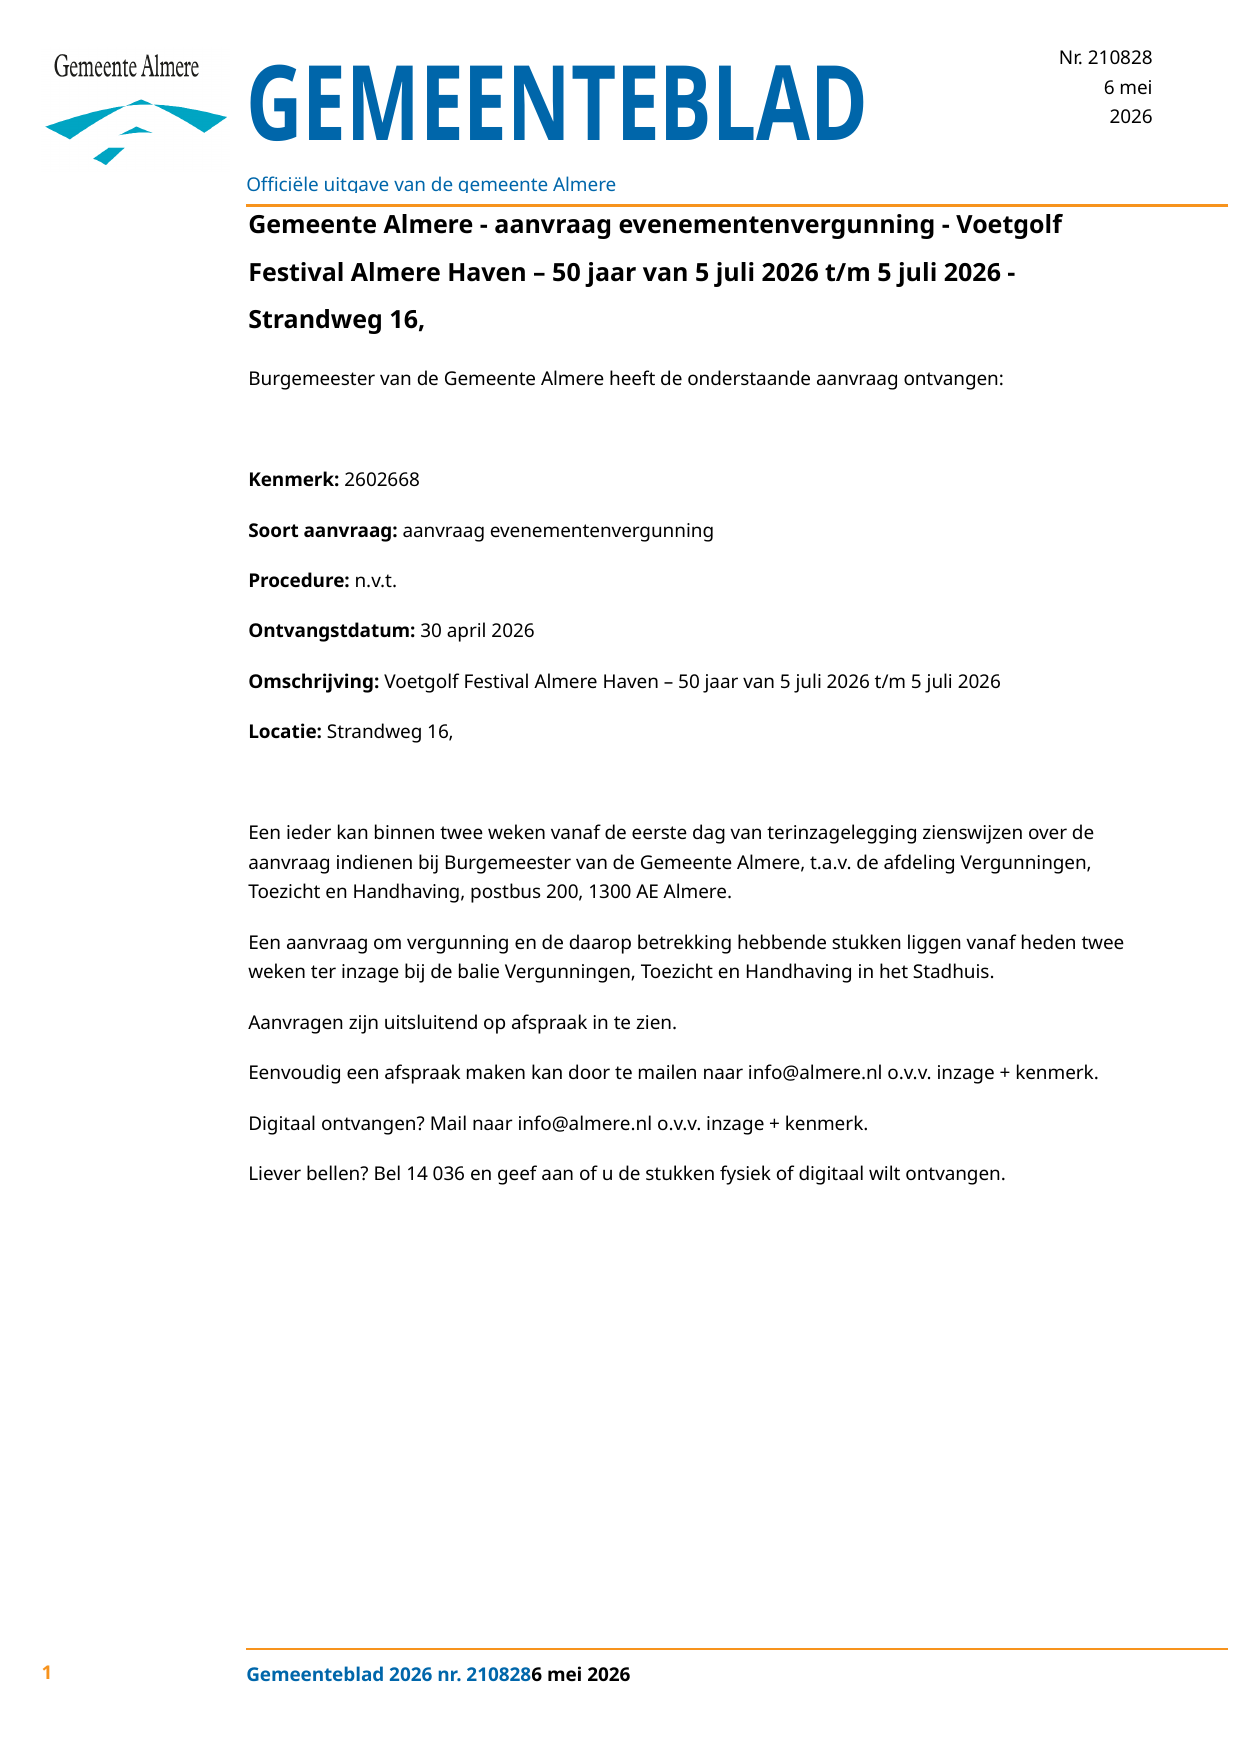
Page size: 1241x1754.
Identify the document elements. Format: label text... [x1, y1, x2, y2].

text Kenmerk: 2602668 [248, 466, 1152, 492]
text Ontvangstdatum: 30 april 2026 [248, 618, 1152, 643]
text Aanvragen zijn uitsluitend op afspraak in te zien. [248, 1009, 1152, 1034]
text Burgemeester van de Gemeente Almere heeft de onderstaande aanvraag ontvangen: [248, 366, 1152, 391]
text Liever bellen? Bel 14 036 en geef aan of u de stukken fysiek of digitaal wilt ontvangen. [248, 1160, 1152, 1186]
text Locatie: Strandweg 16, [248, 718, 1152, 744]
text Procedure: n.v.t. [248, 567, 1152, 593]
picture [41, 47, 231, 172]
text Eenvoudig een afspraak maken kan door te mailen naar info@almere.nl o.v.v. inzage + kenmerk. [248, 1059, 1152, 1085]
text Soort aanvraag: aanvraag evenementenvergunning [248, 517, 1152, 542]
text Digitaal ontvangen? Mail naar info@almere.nl o.v.v. inzage + kenmerk. [248, 1110, 1152, 1135]
text Gemeente Almere - aanvraag evenementenvergunning - Voetgolf Festival Almere Haven – 50 jaar van 5 juli 2026 t/m 5 juli 2026 - Strandweg 16, [248, 207, 1152, 336]
text Een aanvraag om vergunning en de daarop betrekking hebbende stukken liggen vanaf heden twee weken ter inzage bij de balie Vergunningen, Toezicht en Handhaving in het Stadhuis. [248, 929, 1152, 984]
text Omschrijving: Voetgolf Festival Almere Haven – 50 jaar van 5 juli 2026 t/m 5 juli 2026 [248, 668, 1152, 694]
text Een ieder kan binnen twee weken vanaf de eerste dag van terinzagelegging zienswijzen over de aanvraag indienen bij Burgemeester van de Gemeente Almere, t.a.v. de afdeling Vergunningen, Toezicht en Handhaving, postbus 200, 1300 AE Almere. [248, 819, 1152, 904]
